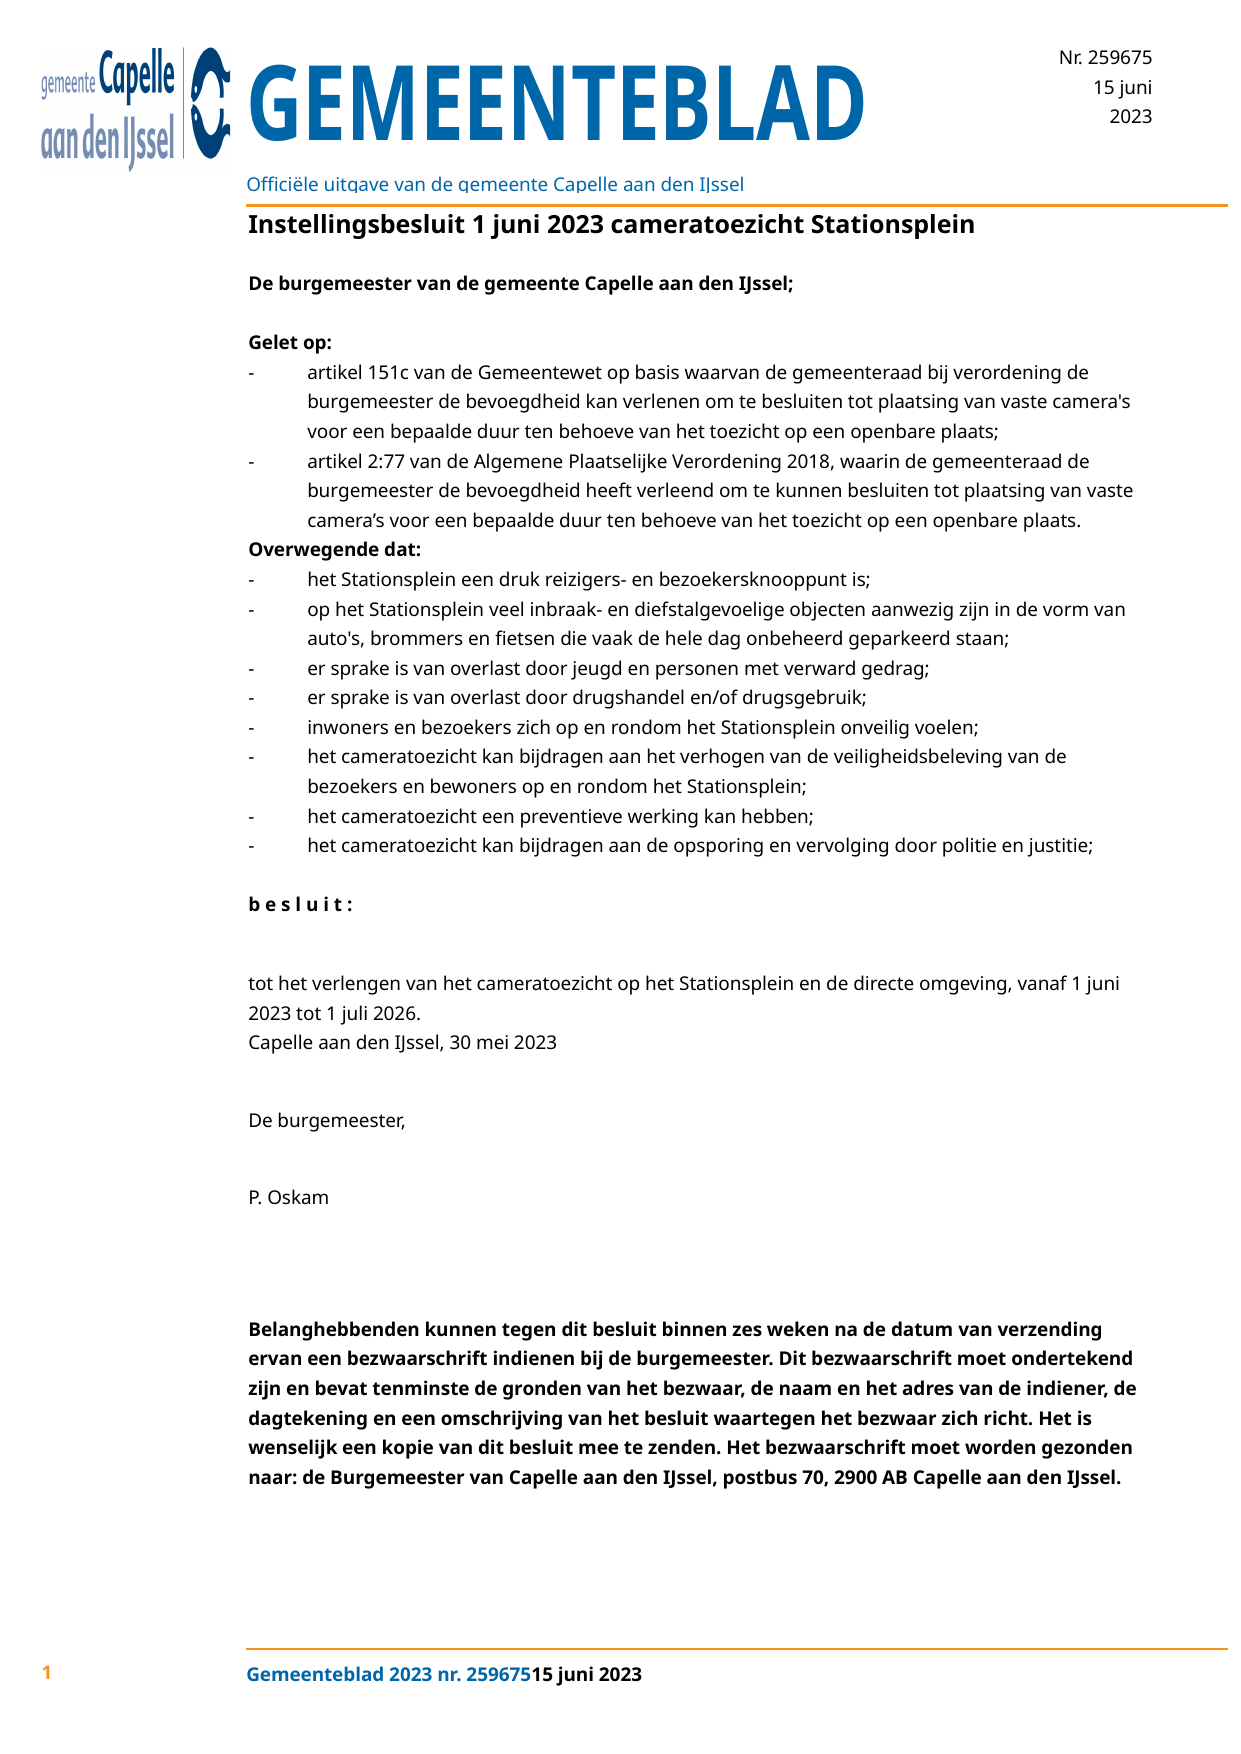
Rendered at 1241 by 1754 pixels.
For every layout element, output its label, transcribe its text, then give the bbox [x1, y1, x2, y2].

list artikel 2:77 van de Algemene Plaatselijke Verordening 2018, waarin de gemeenteraad de burgemeester de bevoegdheid heeft verleend om te kunnen besluiten tot plaatsing van vaste camera’s voor een bepaalde duur ten behoeve van het toezicht op een openbare plaats. [248, 448, 1152, 533]
text Gelet op: [248, 329, 1152, 355]
text De burgemeester, [248, 1107, 1152, 1132]
list er sprake is van overlast door jeugd en personen met verward gedrag; [248, 655, 1152, 681]
list het Stationsplein een druk reizigers- en bezoekersknooppunt is; [248, 566, 1152, 592]
text Capelle aan den IJssel, 30 mei 2023 [248, 1029, 1152, 1055]
list het cameratoezicht kan bijdragen aan de opsporing en vervolging door politie en justitie; [248, 832, 1152, 858]
text Belanghebbenden kunnen tegen dit besluit binnen zes weken na de datum van verzending ervan een bezwaarschrift indienen bij de burgemeester. Dit bezwaarschrift moet ondertekend zijn en bevat tenminste de gronden van het bezwaar, de naam en het adres van de indiener, de dagtekening en een omschrijving van het besluit waartegen het bezwaar zich richt. Het is wenselijk een kopie van dit besluit mee te zenden. Het bezwaarschrift moet worden gezonden naar: de Burgemeester van Capelle aan den IJssel, postbus 70, 2900 AB Capelle aan den IJssel. [248, 1316, 1152, 1490]
list het cameratoezicht kan bijdragen aan het verhogen van de veiligheidsbeleving van de bezoekers en bewoners op en rondom het Stationsplein; [248, 744, 1152, 799]
list op het Stationsplein veel inbraak- en diefstalgevoelige objecten aanwezig zijn in de vorm van auto's, brommers en fietsen die vaak de hele dag onbeheerd geparkeerd staan; [248, 596, 1152, 651]
list er sprake is van overlast door drugshandel en/of drugsgebruik; [248, 684, 1152, 710]
text b e s l u i t : [248, 892, 1152, 917]
list inwoners en bezoekers zich op en rondom het Stationsplein onveilig voelen; [248, 714, 1152, 740]
list het cameratoezicht een preventieve werking kan hebben; [248, 803, 1152, 828]
list artikel 151c van de Gemeentewet op basis waarvan de gemeenteraad bij verordening de burgemeester de bevoegdheid kan verlenen om te besluiten tot plaatsing van vaste camera's voor een bepaalde duur ten behoeve van het toezicht op een openbare plaats; [248, 359, 1152, 444]
picture [41, 47, 231, 172]
text Overwegende dat: [248, 537, 1152, 562]
text P. Oskam [248, 1184, 1152, 1210]
text tot het verlengen van het cameratoezicht op het Stationsplein en de directe omgeving, vanaf 1 juni 2023 tot 1 juli 2026. [248, 970, 1152, 1026]
text De burgemeester van de gemeente Capelle aan den IJssel; [248, 270, 1152, 296]
text Instellingsbesluit 1 juni 2023 cameratoezicht Stationsplein [248, 207, 1152, 241]
